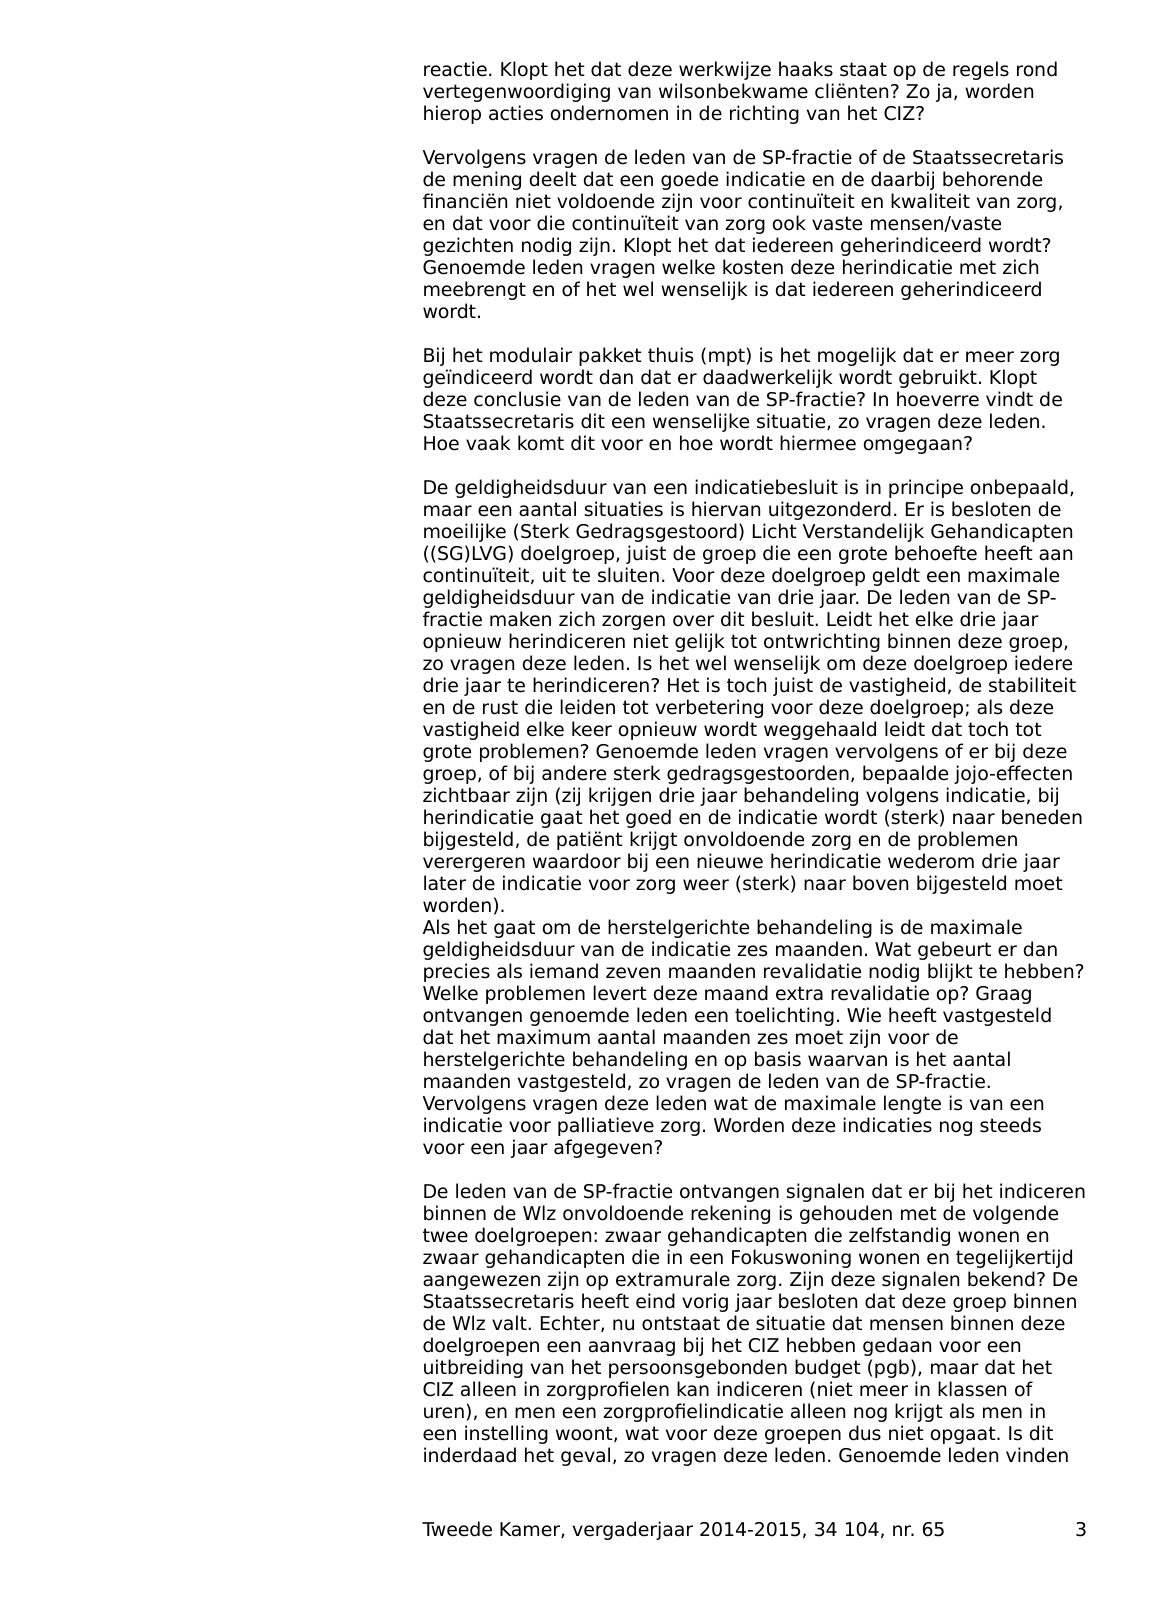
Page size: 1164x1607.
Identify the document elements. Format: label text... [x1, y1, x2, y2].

text reactie. Klopt het dat deze werkwijze haaks staat op de regels rond vertegenwoordiging van wilsonbekwame cliënten? Zo ja, worden hierop acties ondernomen in de richting van het CIZ? [422, 59, 1087, 125]
text Als het gaat om de herstelgerichte behandeling is de maximale geldigheidsduur van de indicatie zes maanden. Wat gebeurt er dan precies als iemand zeven maanden revalidatie nodig blijkt te hebben? Welke problemen levert deze maand extra revalidatie op? Graag ontvangen genoemde leden een toelichting. Wie heeft vastgesteld dat het maximum aantal maanden zes moet zijn voor de herstelgerichte behandeling en op basis waarvan is het aantal maanden vastgesteld, zo vragen de leden van de SP-fractie. Vervolgens vragen deze leden wat de maximale lengte is van een indicatie voor palliatieve zorg. Worden deze indicaties nog steeds voor een jaar afgegeven? [422, 917, 1087, 1159]
text Bij het modulair pakket thuis (mpt) is het mogelijk dat er meer zorg geïndiceerd wordt dan dat er daadwerkelijk wordt gebruikt. Klopt deze conclusie van de leden van de SP-fractie? In hoeverre vindt de Staatssecretaris dit een wenselijke situatie, zo vragen deze leden. Hoe vaak komt dit voor en hoe wordt hiermee omgegaan? [422, 345, 1087, 455]
text De leden van de SP-fractie ontvangen signalen dat er bij het indiceren binnen de Wlz onvoldoende rekening is gehouden met de volgende twee doelgroepen: zwaar gehandicapten die zelfstandig wonen en zwaar gehandicapten die in een Fokuswoning wonen en tegelijkertijd aangewezen zijn op extramurale zorg. Zijn deze signalen bekend? De Staatssecretaris heeft eind vorig jaar besloten dat deze groep binnen de Wlz valt. Echter, nu ontstaat de situatie dat mensen binnen deze doelgroepen een aanvraag bij het CIZ hebben gedaan voor een uitbreiding van het persoonsgebonden budget (pgb), maar dat het CIZ alleen in zorgprofielen kan indiceren (niet meer in klassen of uren), en men een zorgprofielindicatie alleen nog krijgt als men in een instelling woont, wat voor deze groepen dus niet opgaat. Is dit inderdaad het geval, zo vragen deze leden. Genoemde leden vinden [422, 1181, 1087, 1467]
text Vervolgens vragen de leden van de SP-fractie of de Staatssecretaris de mening deelt dat een goede indicatie en de daarbij behorende financiën niet voldoende zijn voor continuïteit en kwaliteit van zorg, en dat voor die continuïteit van zorg ook vaste mensen/vaste gezichten nodig zijn. Klopt het dat iedereen geherindiceerd wordt? Genoemde leden vragen welke kosten deze herindicatie met zich meebrengt en of het wel wenselijk is dat iedereen geherindiceerd wordt. [422, 147, 1087, 323]
text De geldigheidsduur van een indicatiebesluit is in principe onbepaald, maar een aantal situaties is hiervan uitgezonderd. Er is besloten de moeilijke (Sterk Gedragsgestoord) Licht Verstandelijk Gehandicapten ((SG)LVG) doelgroep, juist de groep die een grote behoefte heeft aan continuïteit, uit te sluiten. Voor deze doelgroep geldt een maximale geldigheidsduur van de indicatie van drie jaar. De leden van de SP-fractie maken zich zorgen over dit besluit. Leidt het elke drie jaar opnieuw herindiceren niet gelijk tot ontwrichting binnen deze groep, zo vragen deze leden. Is het wel wenselijk om deze doelgroep iedere drie jaar te herindiceren? Het is toch juist de vastigheid, de stabiliteit en de rust die leiden tot verbetering voor deze doelgroep; als deze vastigheid elke keer opnieuw wordt weggehaald leidt dat toch tot grote problemen? Genoemde leden vragen vervolgens of er bij deze groep, of bij andere sterk gedragsgestoorden, bepaalde jojo-effecten zichtbaar zijn (zij krijgen drie jaar behandeling volgens indicatie, bij herindicatie gaat het goed en de indicatie wordt (sterk) naar beneden bijgesteld, de patiënt krijgt onvoldoende zorg en de problemen verergeren waardoor bij een nieuwe herindicatie wederom drie jaar later de indicatie voor zorg weer (sterk) naar boven bijgesteld moet worden). [422, 477, 1087, 917]
